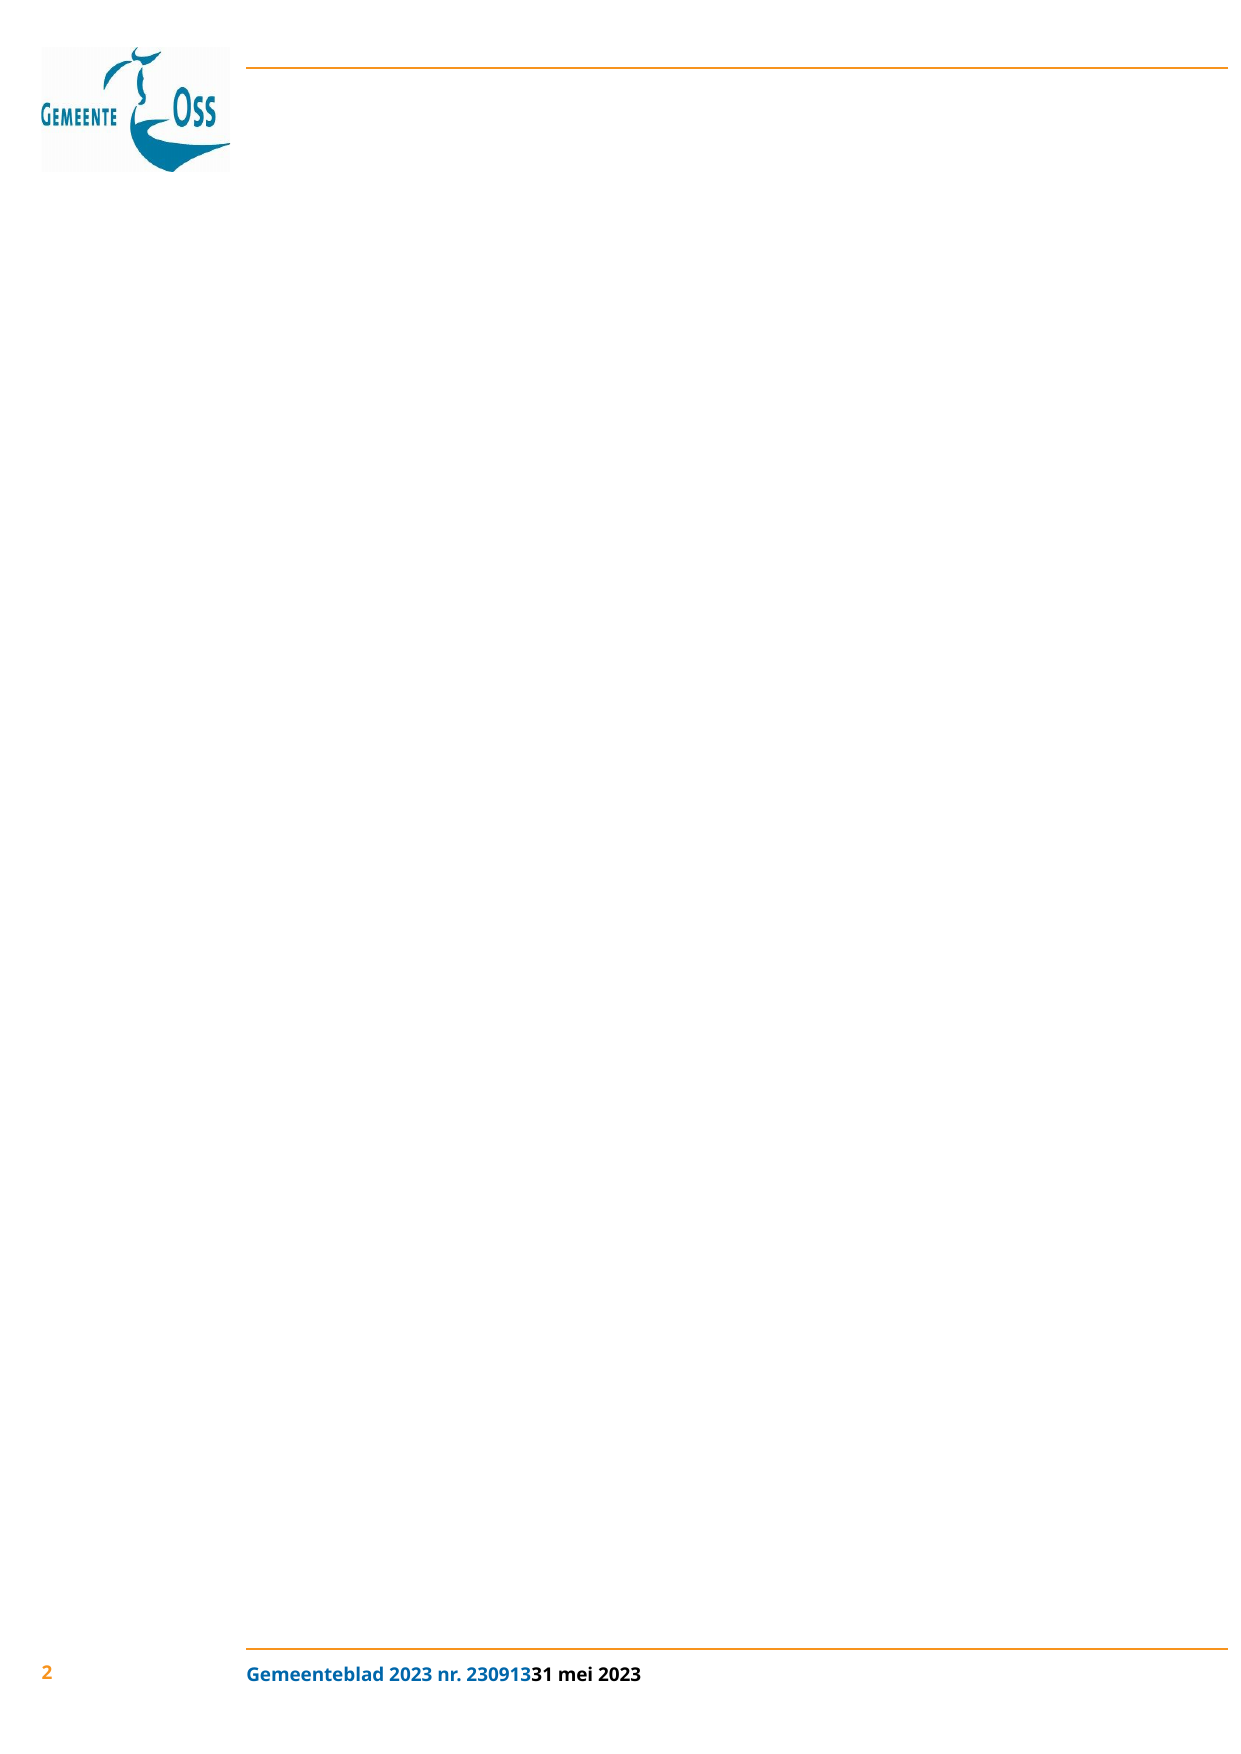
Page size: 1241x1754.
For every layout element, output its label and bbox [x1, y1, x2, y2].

picture [41, 47, 231, 172]
